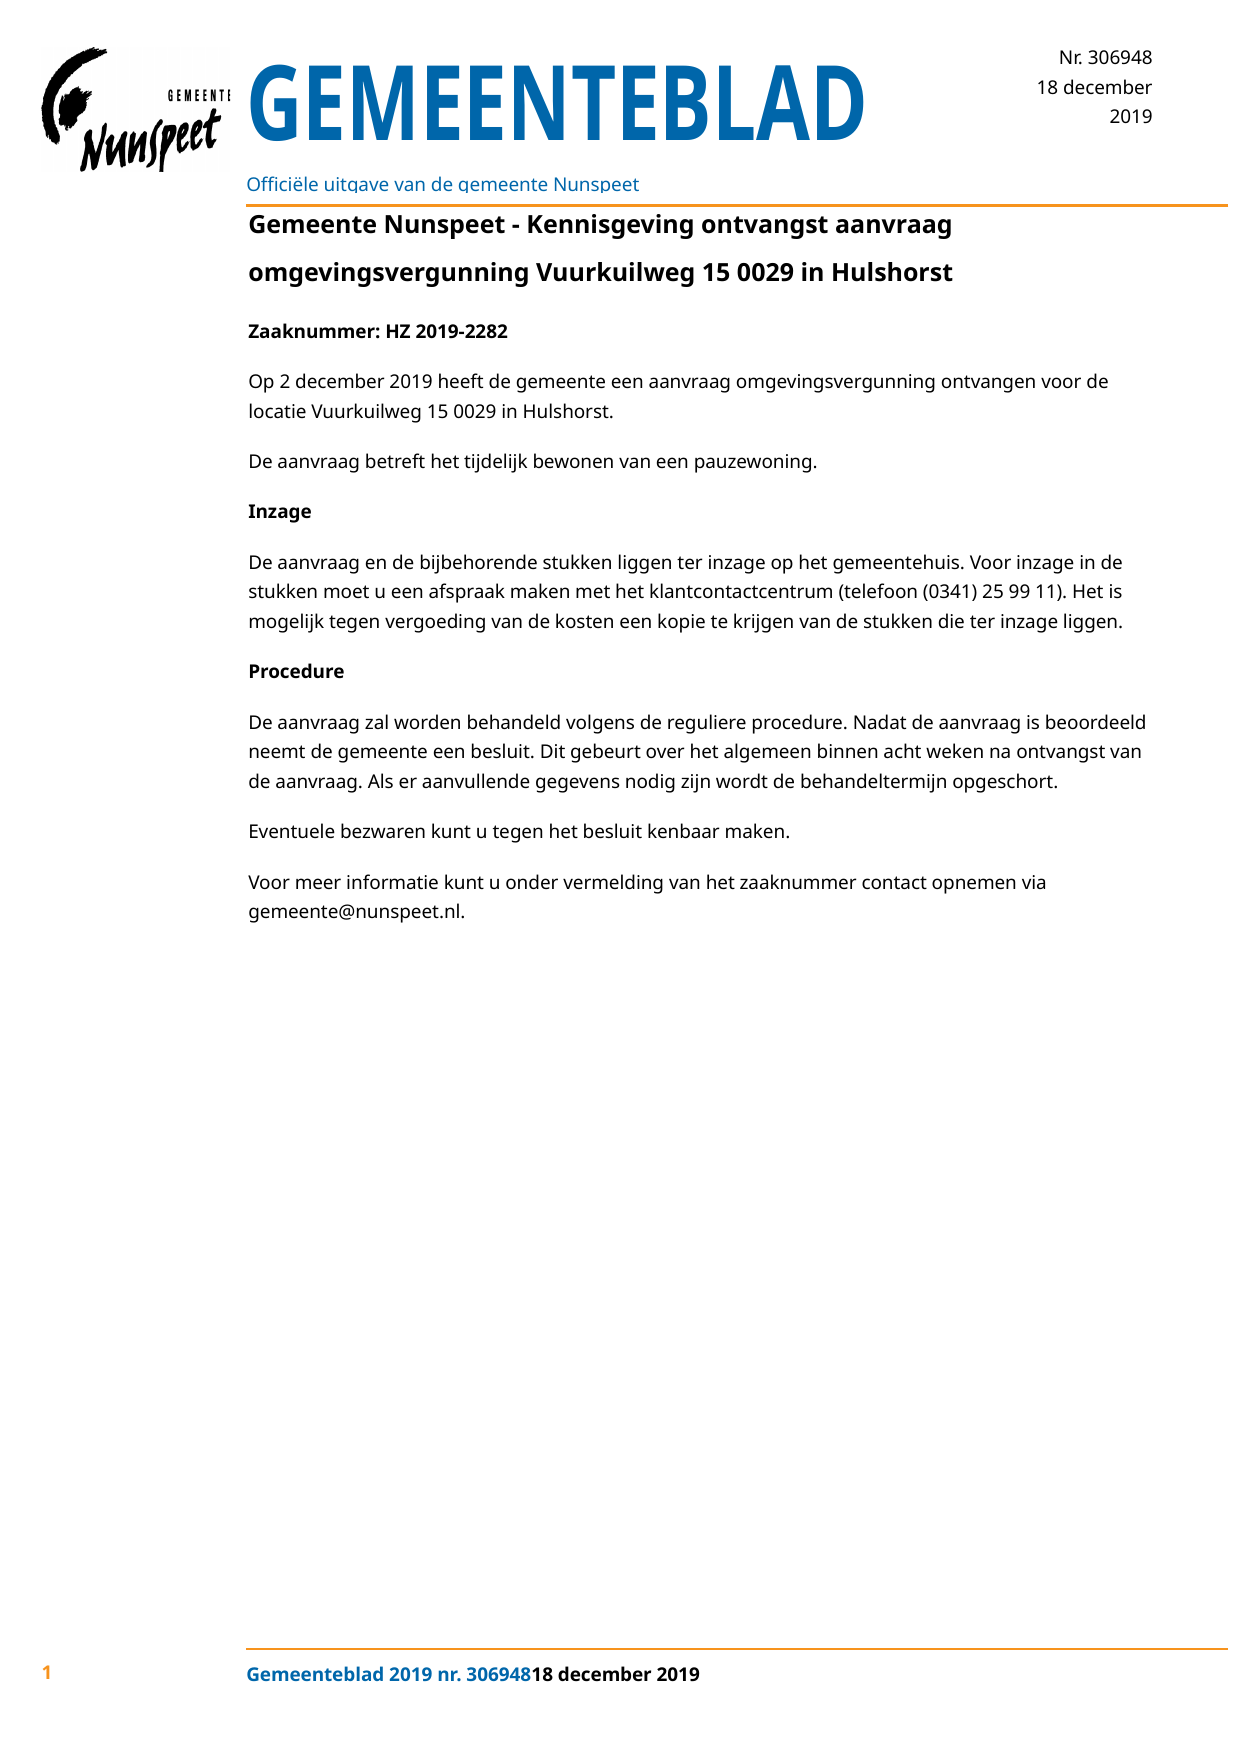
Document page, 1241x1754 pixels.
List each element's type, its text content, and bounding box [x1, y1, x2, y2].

text Gemeente Nunspeet - Kennisgeving ontvangst aanvraag omgevingsvergunning Vuurkuilweg 15 0029 in Hulshorst [248, 207, 1152, 288]
text Zaaknummer: HZ 2019-2282 [248, 318, 1152, 344]
text Voor meer informatie kunt u onder vermelding van het zaaknummer contact opnemen via gemeente@nunspeet.nl. [248, 869, 1152, 924]
text De aanvraag en de bijbehorende stukken liggen ter inzage op het gemeentehuis. Voor inzage in de stukken moet u een afspraak maken met het klantcontactcentrum (telefoon (0341) 25 99 11). Het is mogelijk tegen vergoeding van de kosten een kopie te krijgen van de stukken die ter inzage liggen. [248, 549, 1152, 634]
text Op 2 december 2019 heeft de gemeente een aanvraag omgevingsvergunning ontvangen voor de locatie Vuurkuilweg 15 0029 in Hulshorst. [248, 368, 1152, 424]
text Eventuele bezwaren kunt u tegen het besluit kenbaar maken. [248, 819, 1152, 844]
text De aanvraag zal worden behandeld volgens de reguliere procedure. Nadat de aanvraag is beoordeeld neemt de gemeente een besluit. Dit gebeurt over het algemeen binnen acht weken na ontvangst van de aanvraag. Als er aanvullende gegevens nodig zijn wordt de behandeltermijn opgeschort. [248, 709, 1152, 794]
text De aanvraag betreft het tijdelijk bewonen van een pauzewoning. [248, 448, 1152, 474]
text Inzage [248, 499, 1152, 524]
picture [41, 47, 231, 172]
text Procedure [248, 659, 1152, 684]
